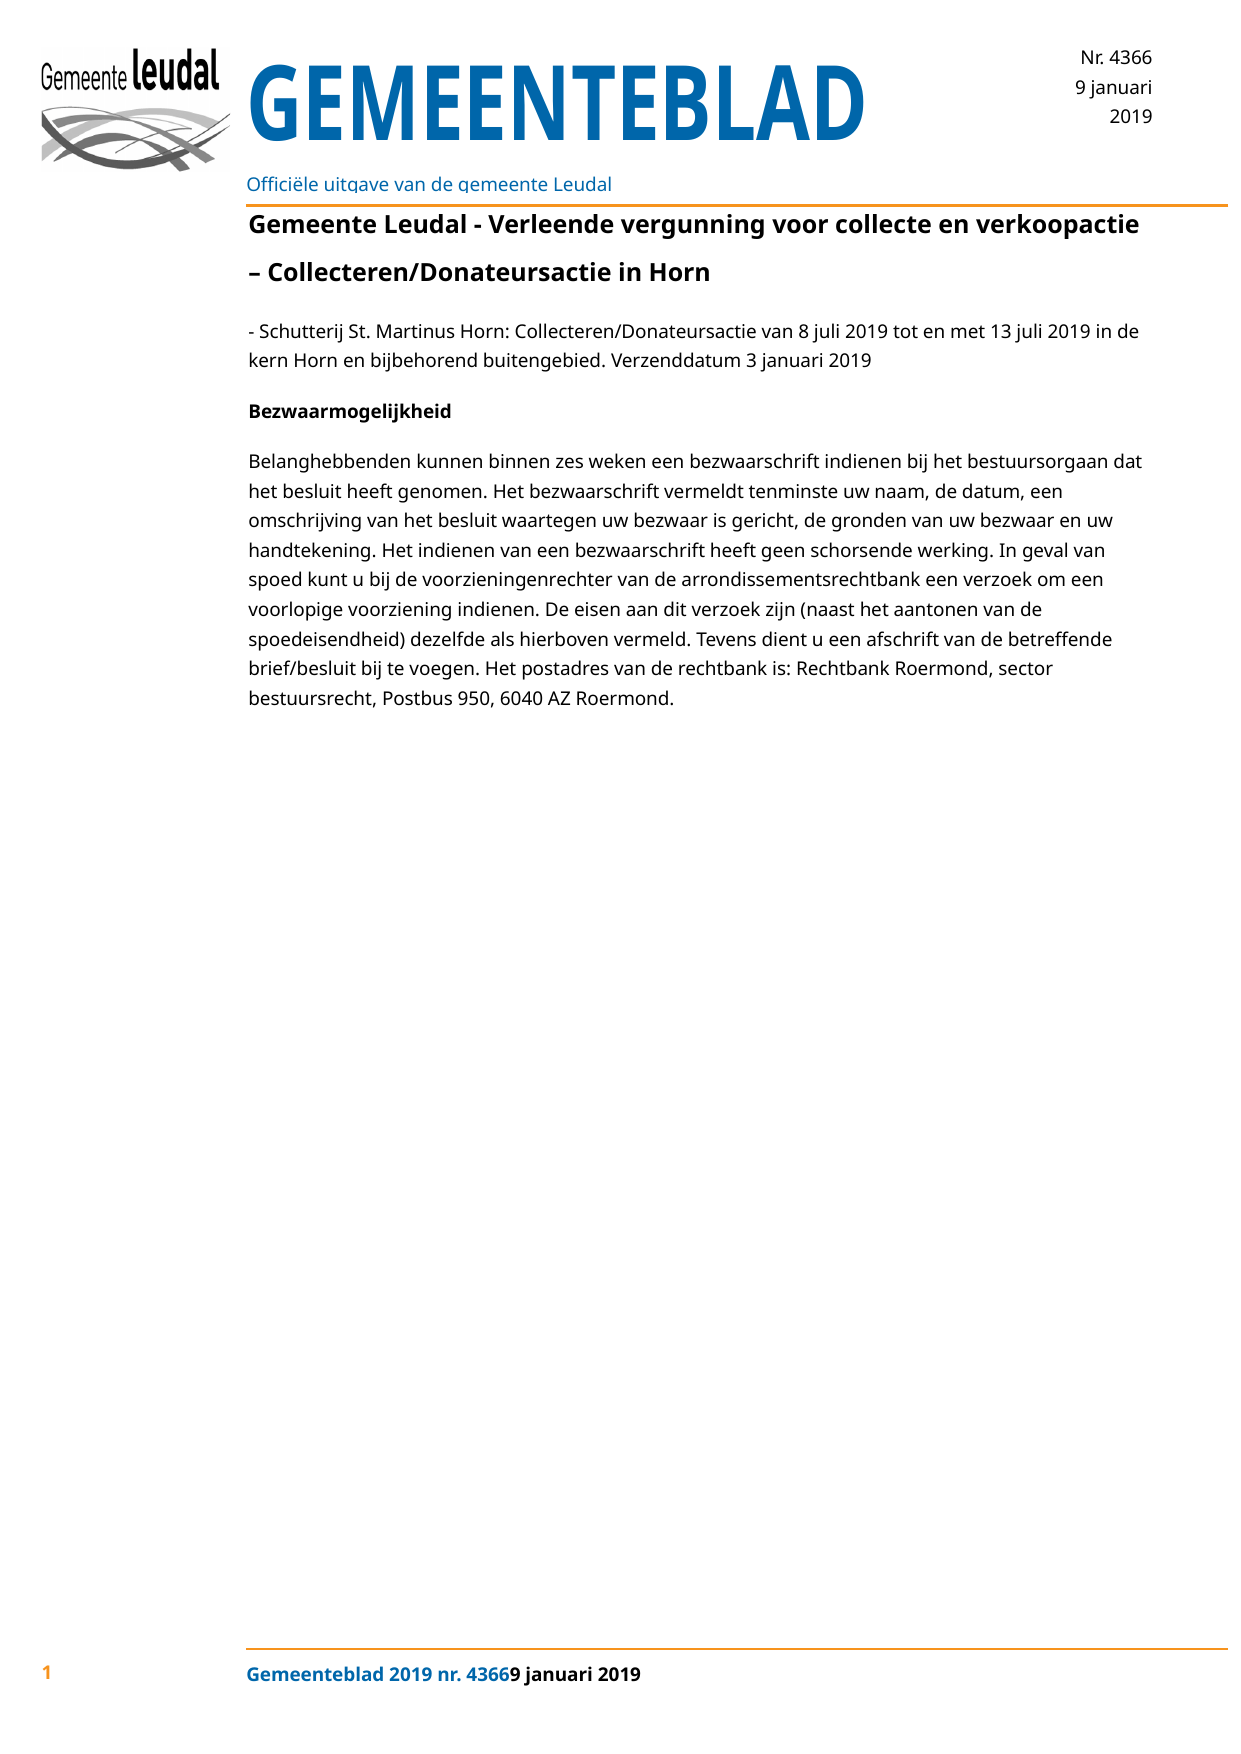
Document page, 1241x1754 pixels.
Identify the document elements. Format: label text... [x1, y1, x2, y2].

text Gemeente Leudal - Verleende vergunning voor collecte en verkoopactie – Collecteren/Donateursactie in Horn [248, 207, 1152, 288]
picture [41, 47, 231, 172]
text - Schutterij St. Martinus Horn: Collecteren/Donateursactie van 8 juli 2019 tot en met 13 juli 2019 in de kern Horn en bijbehorend buitengebied. Verzenddatum 3 januari 2019 [248, 318, 1152, 373]
text Bezwaarmogelijkheid [248, 398, 1152, 424]
text Belanghebbenden kunnen binnen zes weken een bezwaarschrift indienen bij het bestuursorgaan dat het besluit heeft genomen. Het bezwaarschrift vermeldt tenminste uw naam, de datum, een omschrijving van het besluit waartegen uw bezwaar is gericht, de gronden van uw bezwaar en uw handtekening. Het indienen van een bezwaarschrift heeft geen schorsende werking. In geval van spoed kunt u bij de voorzieningenrechter van de arrondissementsrechtbank een verzoek om een voorlopige voorziening indienen. De eisen aan dit verzoek zijn (naast het aantonen van de spoedeisendheid) dezelfde als hierboven vermeld. Tevens dient u een afschrift van de betreffende brief/besluit bij te voegen. Het postadres van de rechtbank is: Rechtbank Roermond, sector bestuursrecht, Postbus 950, 6040 AZ Roermond. [248, 448, 1152, 711]
